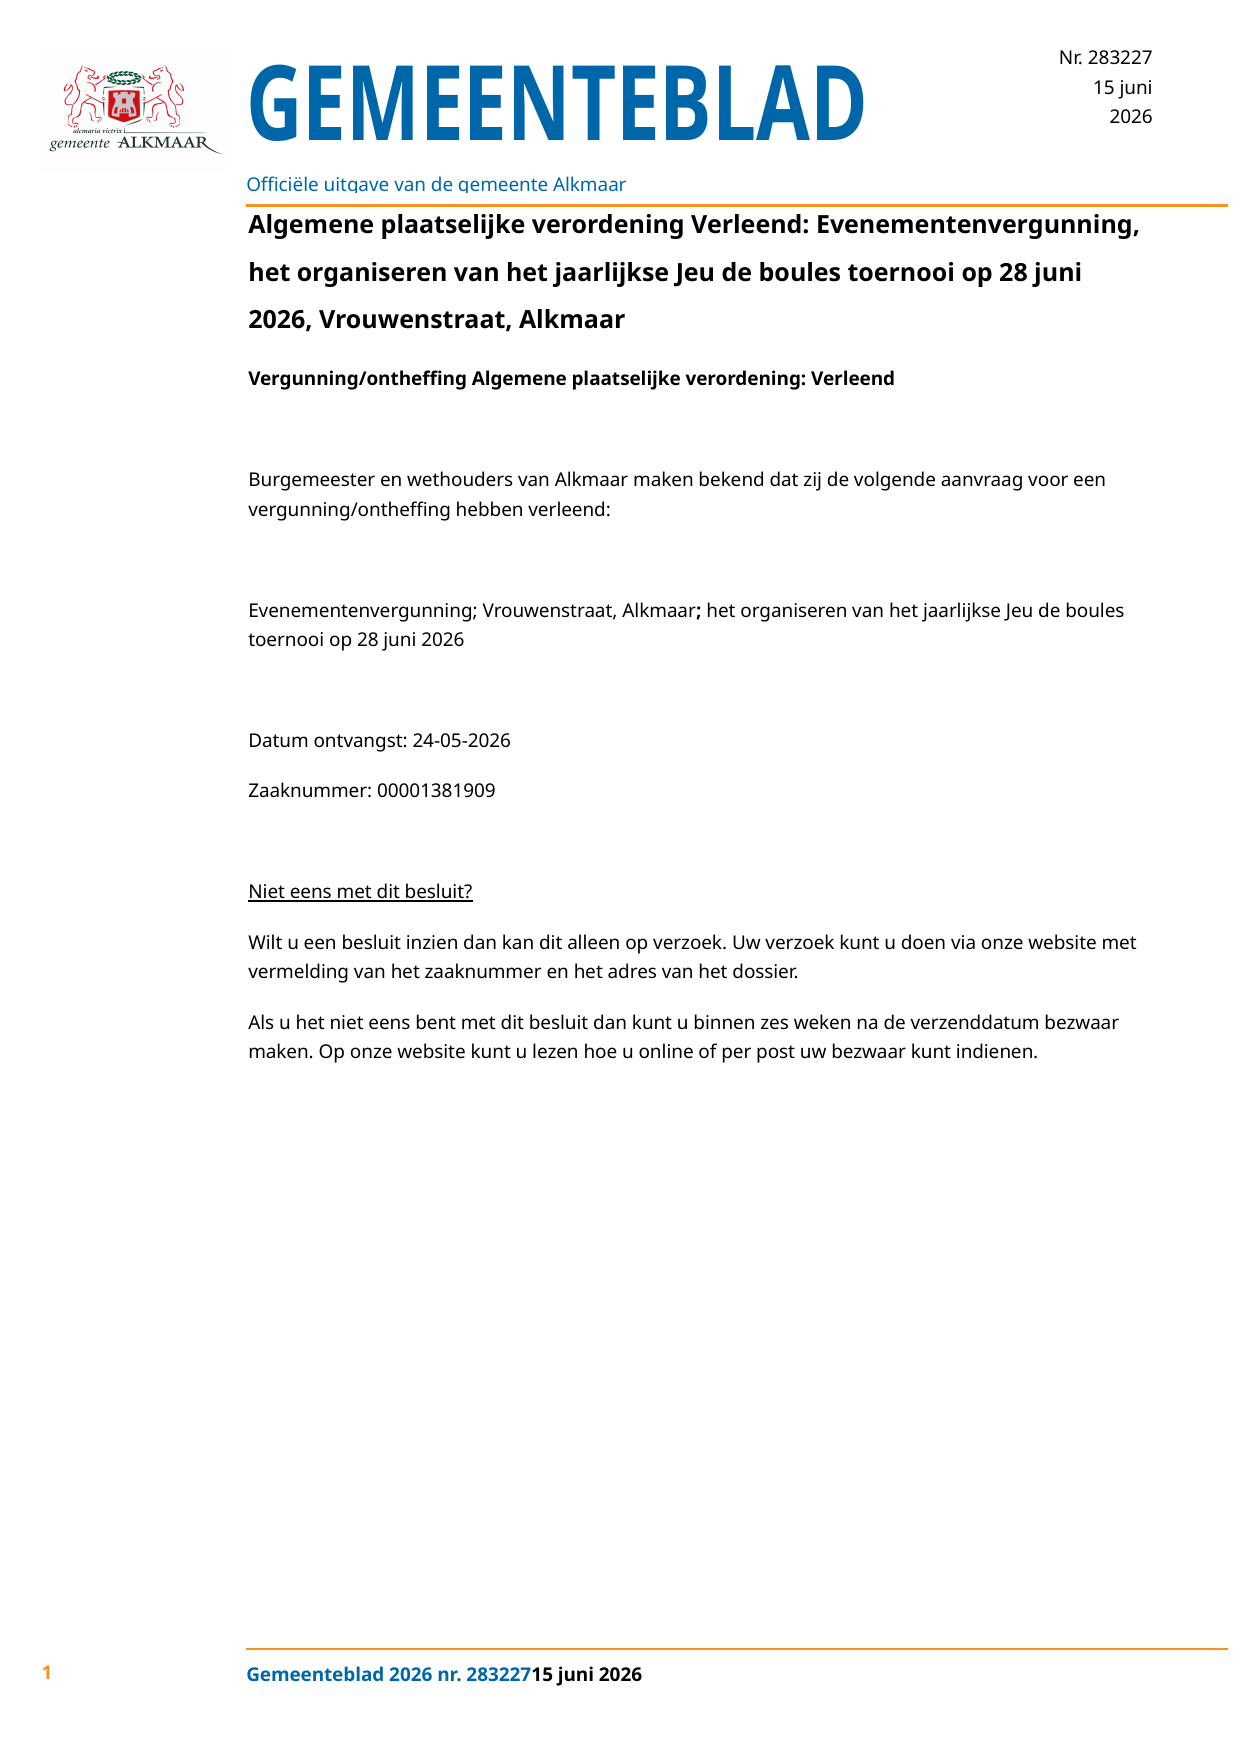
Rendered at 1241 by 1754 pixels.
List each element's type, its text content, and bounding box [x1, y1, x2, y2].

text Algemene plaatselijke verordening Verleend: Evenementenvergunning, het organiseren van het jaarlijkse Jeu de boules toernooi op 28 juni 2026, Vrouwenstraat, Alkmaar [248, 207, 1152, 336]
text Vergunning/ontheffing Algemene plaatselijke verordening: Verleend [248, 366, 1152, 391]
text Wilt u een besluit inzien dan kan dit alleen op verzoek. Uw verzoek kunt u doen via onze website met vermelding van het zaaknummer en het adres van het dossier. [248, 929, 1152, 984]
picture [41, 47, 231, 172]
text Zaaknummer: 00001381909 [248, 778, 1152, 803]
text Evenementenvergunning; Vrouwenstraat, Alkmaar; het organiseren van het jaarlijkse Jeu de boules toernooi op 28 juni 2026 [248, 597, 1152, 652]
text Niet eens met dit besluit? [248, 878, 1152, 904]
text Burgemeester en wethouders van Alkmaar maken bekend dat zij de volgende aanvraag voor een vergunning/ontheffing hebben verleend: [248, 466, 1152, 522]
text Als u het niet eens bent met dit besluit dan kunt u binnen zes weken na de verzenddatum bezwaar maken. Op onze website kunt u lezen hoe u online of per post uw bezwaar kunt indienen. [248, 1009, 1152, 1064]
text Datum ontvangst: 24-05-2026 [248, 727, 1152, 753]
